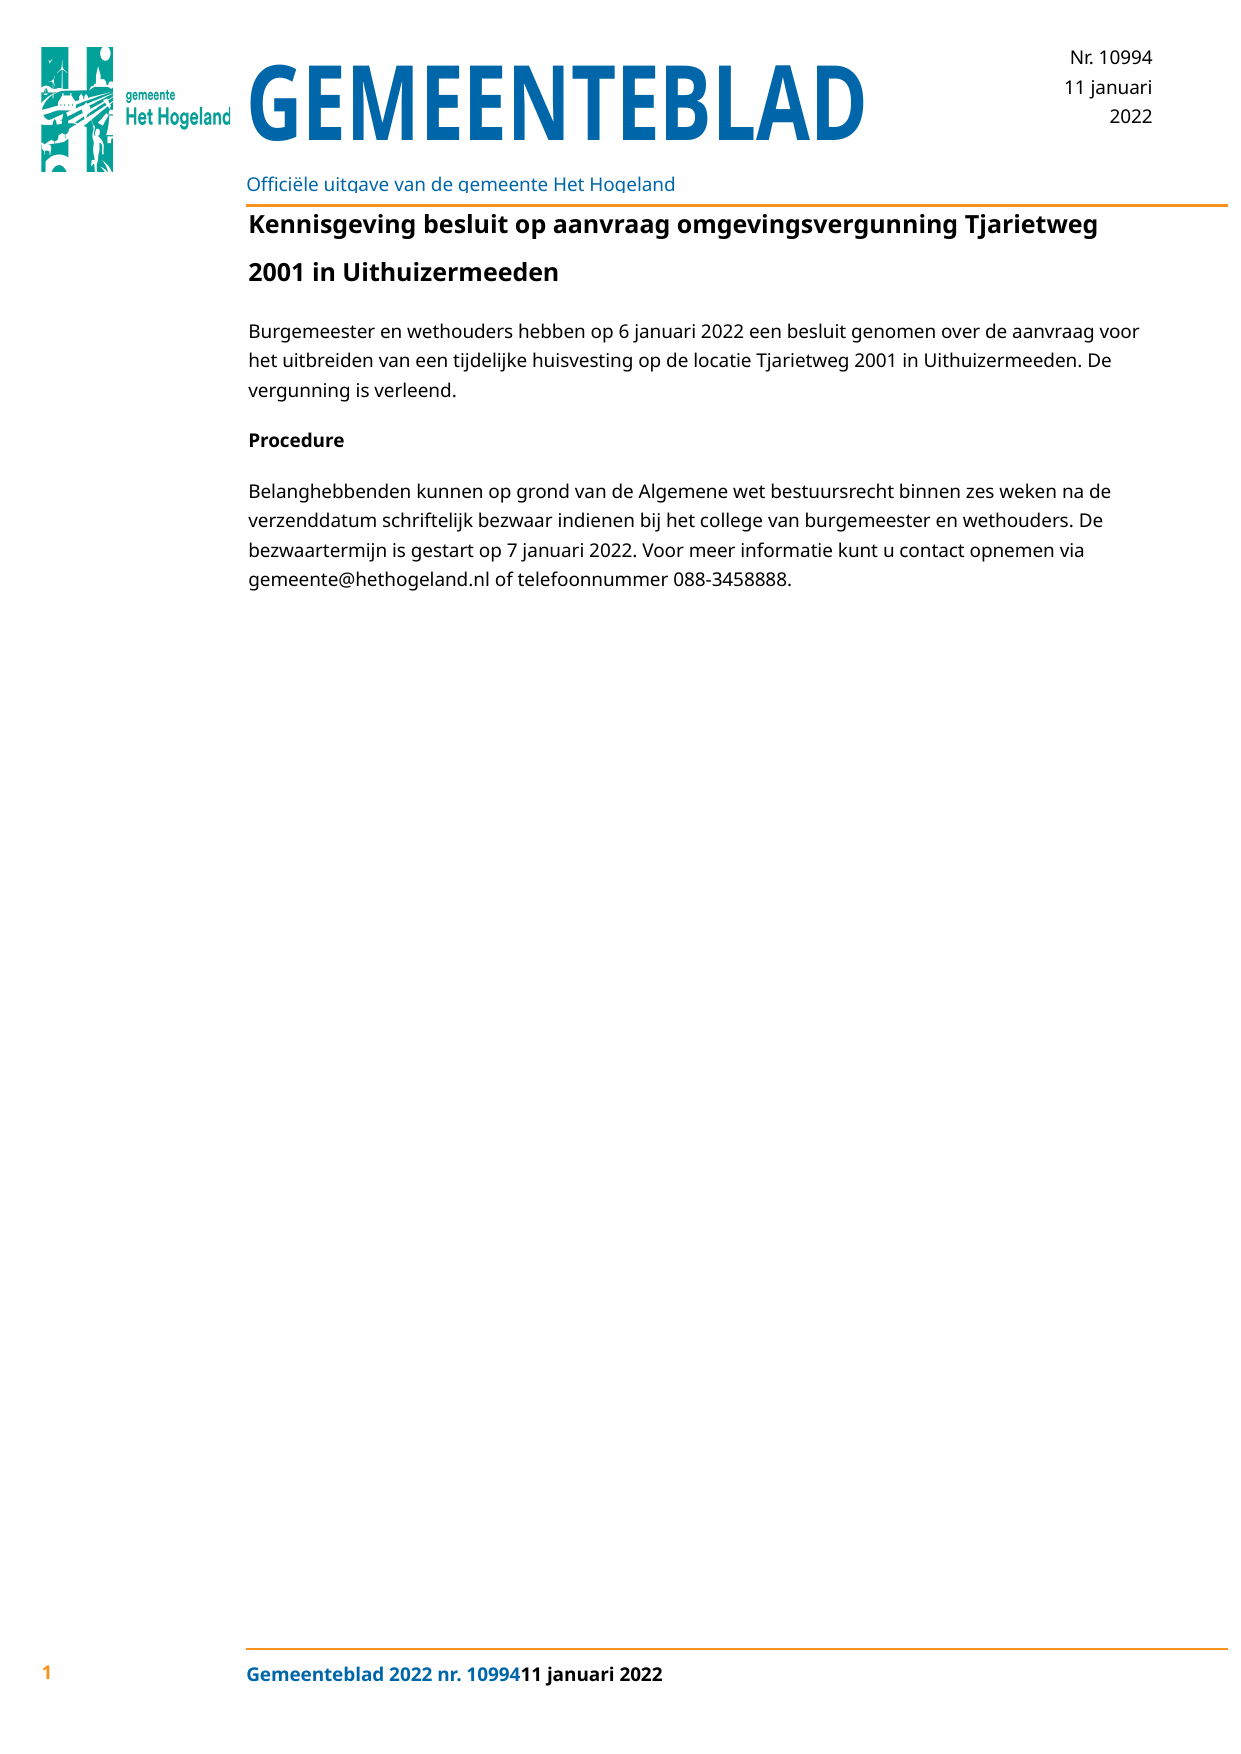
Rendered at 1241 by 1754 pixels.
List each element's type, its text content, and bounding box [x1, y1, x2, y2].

text Burgemeester en wethouders hebben op 6 januari 2022 een besluit genomen over de aanvraag voor het uitbreiden van een tijdelijke huisvesting op de locatie Tjarietweg 2001 in Uithuizermeeden. De vergunning is verleend. [248, 318, 1152, 403]
text Kennisgeving besluit op aanvraag omgevingsvergunning Tjarietweg 2001 in Uithuizermeeden [248, 207, 1152, 288]
text Procedure [248, 427, 1152, 453]
text Belanghebbenden kunnen op grond van de Algemene wet bestuursrecht binnen zes weken na de verzenddatum schriftelijk bezwaar indienen bij het college van burgemeester en wethouders. De bezwaartermijn is gestart op 7 januari 2022. Voor meer informatie kunt u contact opnemen via gemeente@hethogeland.nl of telefoonnummer 088-3458888. [248, 478, 1152, 592]
picture [41, 47, 231, 172]
